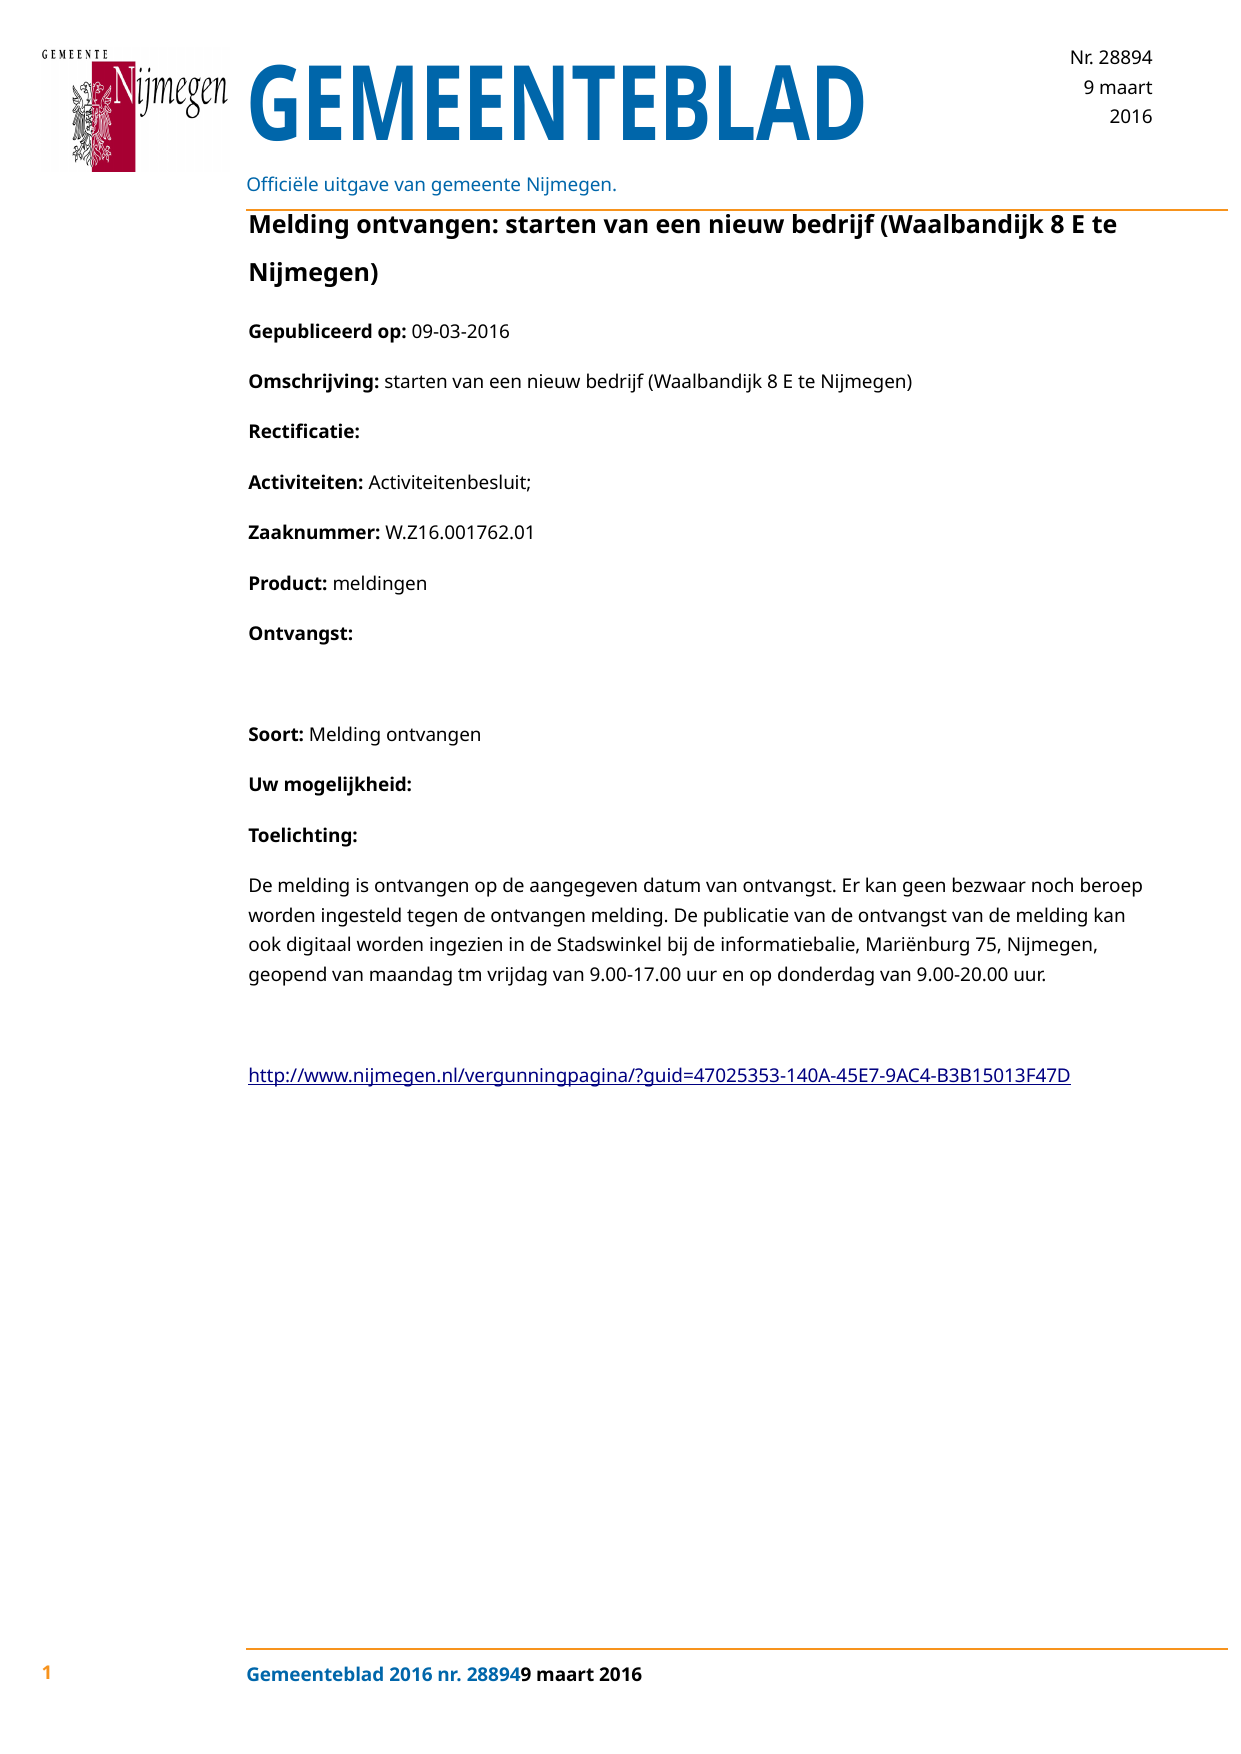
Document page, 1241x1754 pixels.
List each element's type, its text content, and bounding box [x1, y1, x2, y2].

picture [41, 47, 231, 172]
text Melding ontvangen: starten van een nieuw bedrijf (Waalbandijk 8 E te Nijmegen) [248, 211, 1152, 288]
text Ontvangst: [248, 620, 1152, 646]
text Zaaknummer: W.Z16.001762.01 [248, 519, 1152, 545]
text Rectificatie: [248, 419, 1152, 444]
text De melding is ontvangen op de aangegeven datum van ontvangst. Er kan geen bezwaar noch beroep worden ingesteld tegen de ontvangen melding. De publicatie van de ontvangst van de melding kan ook digitaal worden ingezien in de Stadswinkel bij de informatiebalie, Mariënburg 75, Nijmegen, geopend van maandag tm vrijdag van 9.00-17.00 uur en op donderdag van 9.00-20.00 uur. [248, 872, 1152, 987]
text Omschrijving: starten van een nieuw bedrijf (Waalbandijk 8 E te Nijmegen) [248, 368, 1152, 394]
text Uw mogelijkheid: [248, 772, 1152, 797]
text Activiteiten: Activiteitenbesluit; [248, 469, 1152, 495]
text Product: meldingen [248, 570, 1152, 596]
text Gepubliceerd op: 09-03-2016 [248, 318, 1152, 344]
text http://www.nijmegen.nl/vergunningpagina/?guid=47025353-140A-45E7-9AC4-B3B15013F47D [248, 1062, 1152, 1088]
text Toelichting: [248, 822, 1152, 848]
text Soort: Melding ontvangen [248, 721, 1152, 747]
